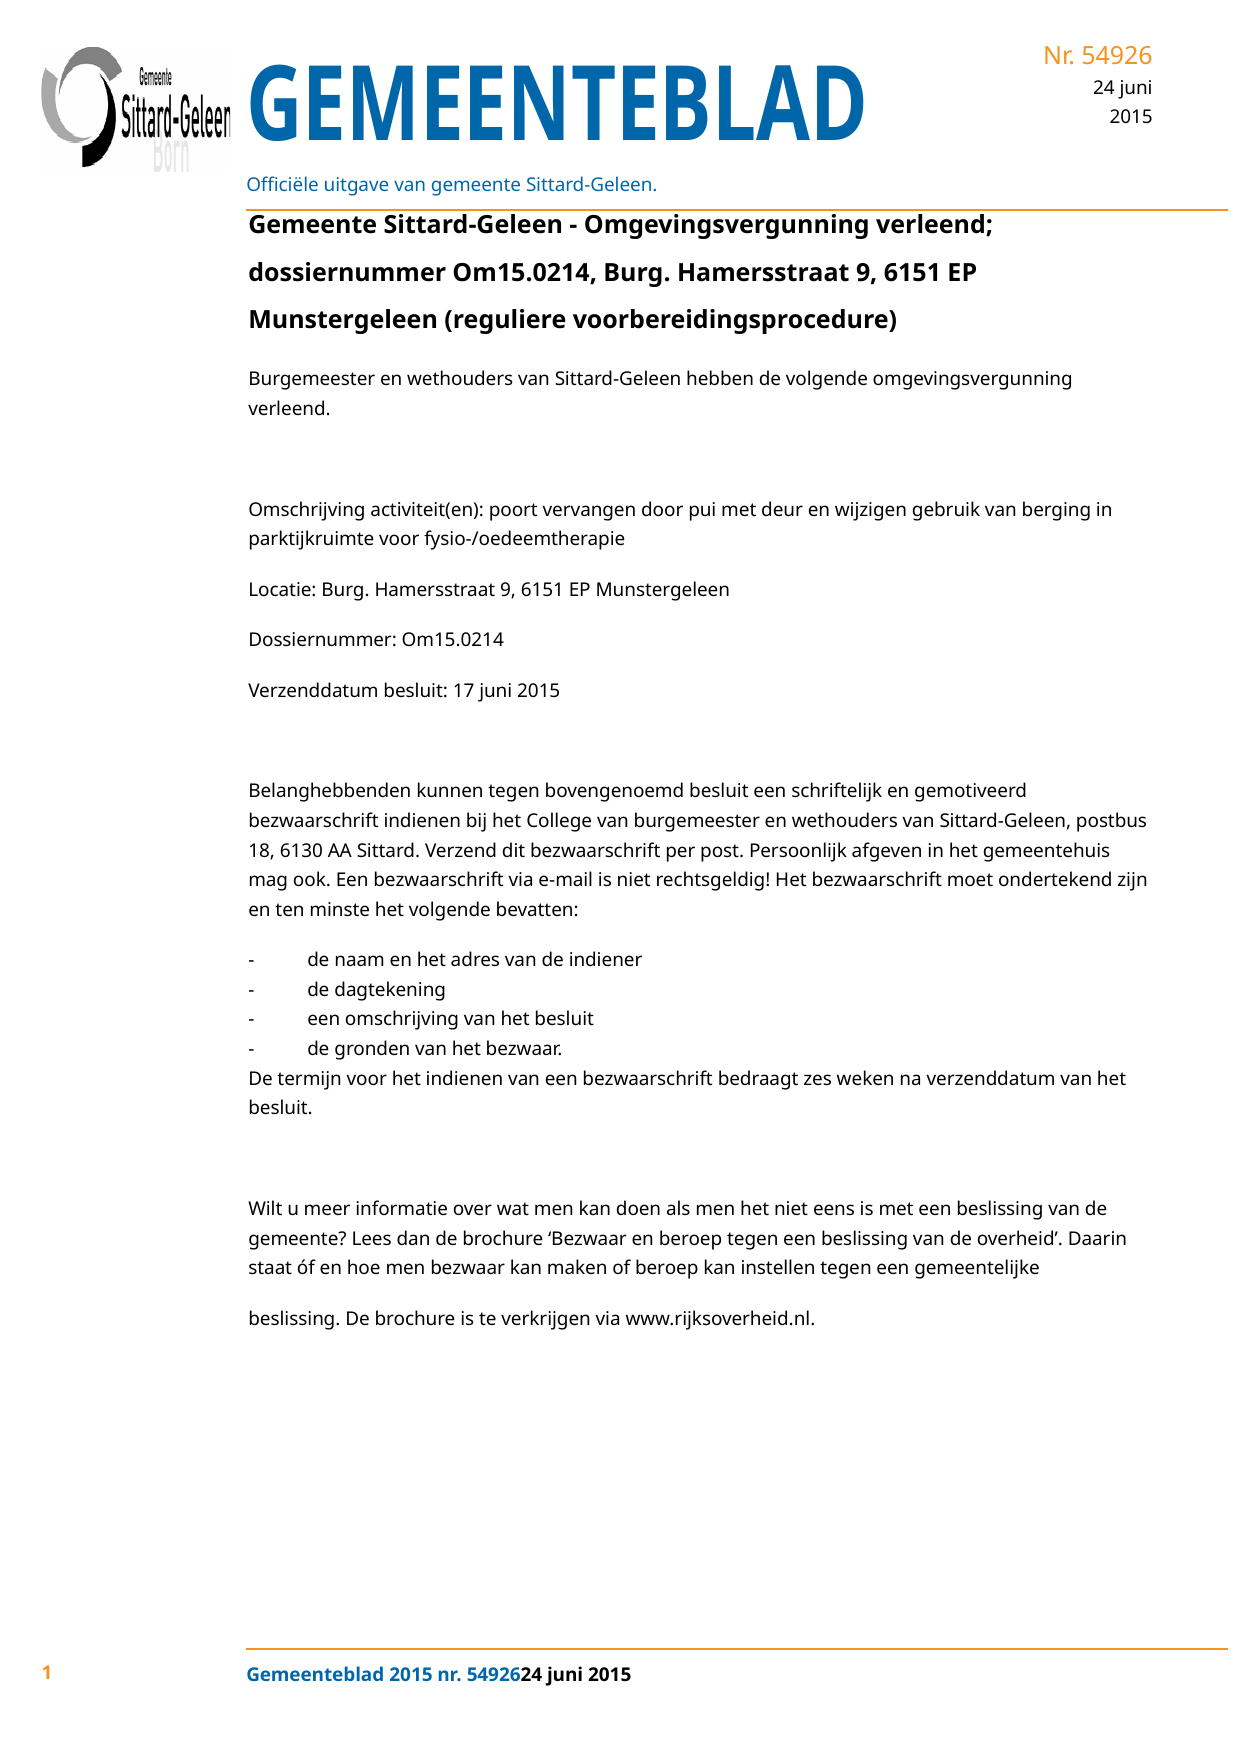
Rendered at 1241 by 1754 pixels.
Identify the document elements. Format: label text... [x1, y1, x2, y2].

text De termijn voor het indienen van een bezwaarschrift bedraagt zes weken na verzenddatum van het besluit. [248, 1065, 1152, 1120]
list een omschrijving van het besluit [248, 1006, 1152, 1031]
text Burgemeester en wethouders van Sittard-Geleen hebben de volgende omgevingsvergunning verleend. [248, 366, 1152, 421]
text Dossiernummer: Om15.0214 [248, 626, 1152, 652]
text Belanghebbenden kunnen tegen bovengenoemd besluit een schriftelijk en gemotiveerd bezwaarschrift indienen bij het College van burgemeester en wethouders van Sittard-Geleen, postbus 18, 6130 AA Sittard. Verzend dit bezwaarschrift per post. Persoonlijk afgeven in het gemeentehuis mag ook. Een bezwaarschrift via e-mail is niet rechtsgeldig! Het bezwaarschrift moet ondertekend zijn en ten minste het volgende bevatten: [248, 778, 1152, 922]
list de dagtekening [248, 976, 1152, 1002]
list de naam en het adres van de indiener [248, 946, 1152, 972]
text Gemeente Sittard-Geleen - Omgevingsvergunning verleend; dossiernummer Om15.0214, Burg. Hamersstraat 9, 6151 EP Munstergeleen (reguliere voorbereidingsprocedure) [248, 211, 1152, 336]
list de gronden van het bezwaar. [248, 1035, 1152, 1061]
picture [41, 47, 231, 172]
text beslissing. De brochure is te verkrijgen via www.rijksoverheid.nl. [248, 1305, 1152, 1330]
text Locatie: Burg. Hamersstraat 9, 6151 EP Munstergeleen [248, 576, 1152, 602]
text Omschrijving activiteit(en): poort vervangen door pui met deur en wijzigen gebruik van berging in parktijkruimte voor fysio-/oedeemtherapie [248, 496, 1152, 551]
text Verzenddatum besluit: 17 juni 2015 [248, 677, 1152, 702]
text Wilt u meer informatie over wat men kan doen als men het niet eens is met een beslissing van de gemeente? Lees dan de brochure ‘Bezwaar en beroep tegen een beslissing van de overheid’. Daarin staat óf en hoe men bezwaar kan maken of beroep kan instellen tegen een gemeentelijke [248, 1195, 1152, 1280]
